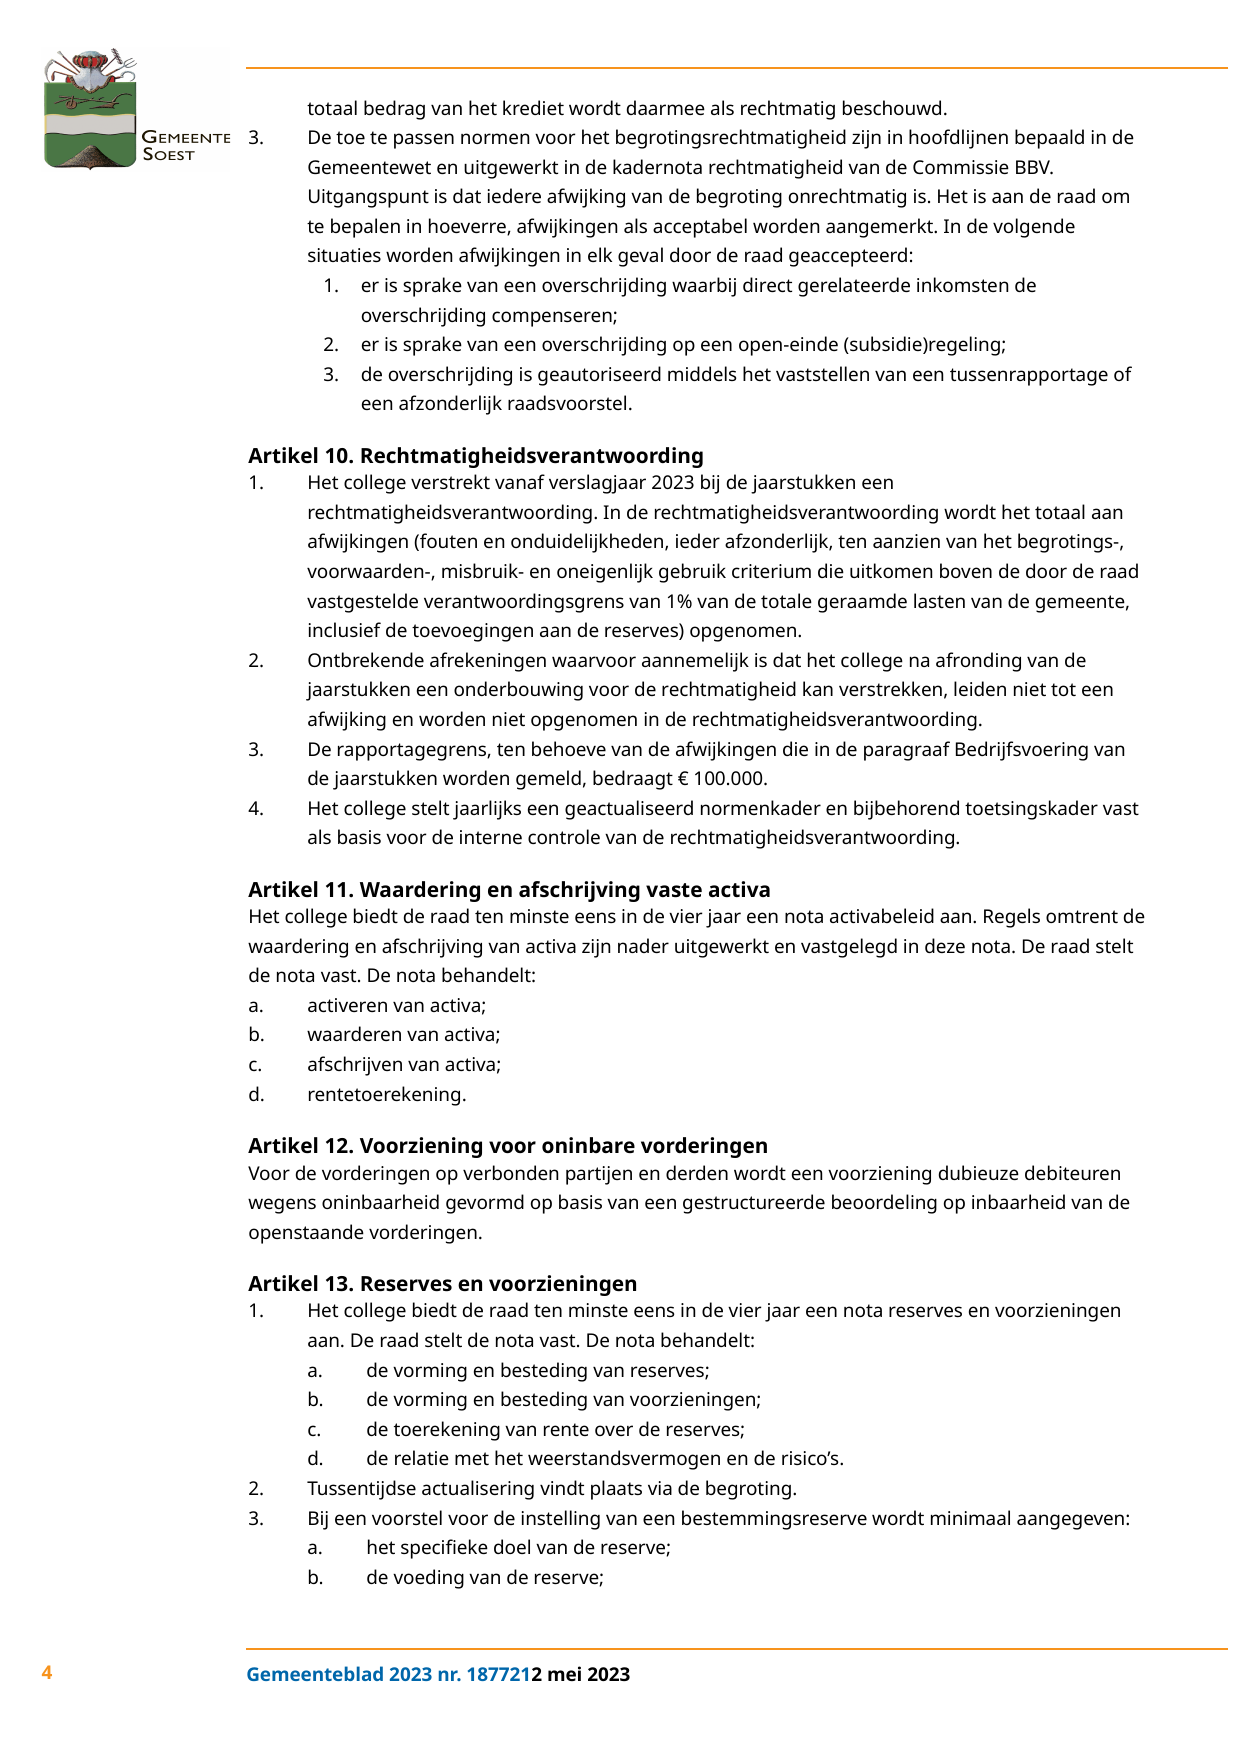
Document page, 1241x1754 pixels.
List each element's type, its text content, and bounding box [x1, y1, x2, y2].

text Artikel 13. Reserves en voorzieningen [248, 1269, 1152, 1298]
list afschrijven van activa; [248, 1051, 1152, 1077]
text Artikel 12. Voorziening voor oninbare vorderingen [248, 1131, 1152, 1160]
list Het college stelt jaarlijks een geactualiseerd normenkader en bijbehorend toetsingskader vast als basis voor de interne controle van de rechtmatigheidsverantwoording. [248, 795, 1152, 850]
list rentetoerekening. [248, 1081, 1152, 1107]
list de vorming en besteding van voorzieningen; [307, 1386, 1152, 1412]
text Artikel 11. Waardering en afschrijving vaste activa [248, 875, 1152, 903]
list de voeding van de reserve; [307, 1564, 1152, 1590]
list de toerekening van rente over de reserves; [307, 1416, 1152, 1442]
list de relatie met het weerstandsvermogen en de risico’s. [307, 1446, 1152, 1471]
picture [41, 47, 231, 172]
list De toe te passen normen voor het begrotingsrechtmatigheid zijn in hoofdlijnen bepaald in de Gemeentewet en uitgewerkt in de kadernota rechtmatigheid van de Commissie BBV. Uitgangspunt is dat iedere afwijking van de begroting onrechtmatig is. Het is aan de raad om te bepalen in hoeverre, afwijkingen als acceptabel worden aangemerkt. In de volgende situaties worden afwijkingen in elk geval door de raad geaccepteerd: [248, 124, 1152, 268]
list Ontbrekende afrekeningen waarvoor aannemelijk is dat het college na afronding van de jaarstukken een onderbouwing voor de rechtmatigheid kan verstrekken, leiden niet tot een afwijking en worden niet opgenomen in de rechtmatigheidsverantwoording. [248, 647, 1152, 732]
text Artikel 10. Rechtmatigheidsverantwoording [248, 441, 1152, 469]
list activeren van activa; [248, 992, 1152, 1018]
list er is sprake van een overschrijding op een open-einde (subsidie)regeling; [323, 331, 1152, 357]
list Bij een voorstel voor de instelling van een bestemmingsreserve wordt minimaal aangegeven: [248, 1505, 1152, 1531]
text Het college biedt de raad ten minste eens in de vier jaar een nota activabeleid aan. Regels omtrent de waardering en afschrijving van activa zijn nader uitgewerkt en vastgelegd in deze nota. De raad stelt de nota vast. De nota behandelt: [248, 903, 1152, 988]
text Voor de vorderingen op verbonden partijen en derden wordt een voorziening dubieuze debiteuren wegens oninbaarheid gevormd op basis van een gestructureerde beoordeling op inbaarheid van de openstaande vorderingen. [248, 1160, 1152, 1244]
list Tussentijdse actualisering vindt plaats via de begroting. [248, 1475, 1152, 1501]
list de vorming en besteding van reserves; [307, 1357, 1152, 1383]
list er is sprake van een overschrijding waarbij direct gerelateerde inkomsten de overschrijding compenseren; [323, 272, 1152, 328]
list waarderen van activa; [248, 1022, 1152, 1047]
list Het college biedt de raad ten minste eens in de vier jaar een nota reserves en voorzieningen aan. De raad stelt de nota vast. De nota behandelt: [248, 1298, 1152, 1353]
list het specifieke doel van de reserve; [307, 1534, 1152, 1560]
list De rapportagegrens, ten behoeve van de afwijkingen die in de paragraaf Bedrijfsvoering van de jaarstukken worden gemeld, bedraagt € 100.000. [248, 736, 1152, 791]
list Het college verstrekt vanaf verslagjaar 2023 bij de jaarstukken een rechtmatigheidsverantwoording. In de rechtmatigheidsverantwoording wordt het totaal aan afwijkingen (fouten en onduidelijkheden, ieder afzonderlijk, ten aanzien van het begrotings-, voorwaarden-, misbruik- en oneigenlijk gebruik criterium die uitkomen boven de door de raad vastgestelde verantwoordingsgrens van 1% van de totale geraamde lasten van de gemeente, inclusief de toevoegingen aan de reserves) opgenomen. [248, 469, 1152, 643]
list totaal bedrag van het krediet wordt daarmee als rechtmatig beschouwd. [248, 95, 1152, 121]
list de overschrijding is geautoriseerd middels het vaststellen van een tussenrapportage of een afzonderlijk raadsvoorstel. [323, 361, 1152, 416]
